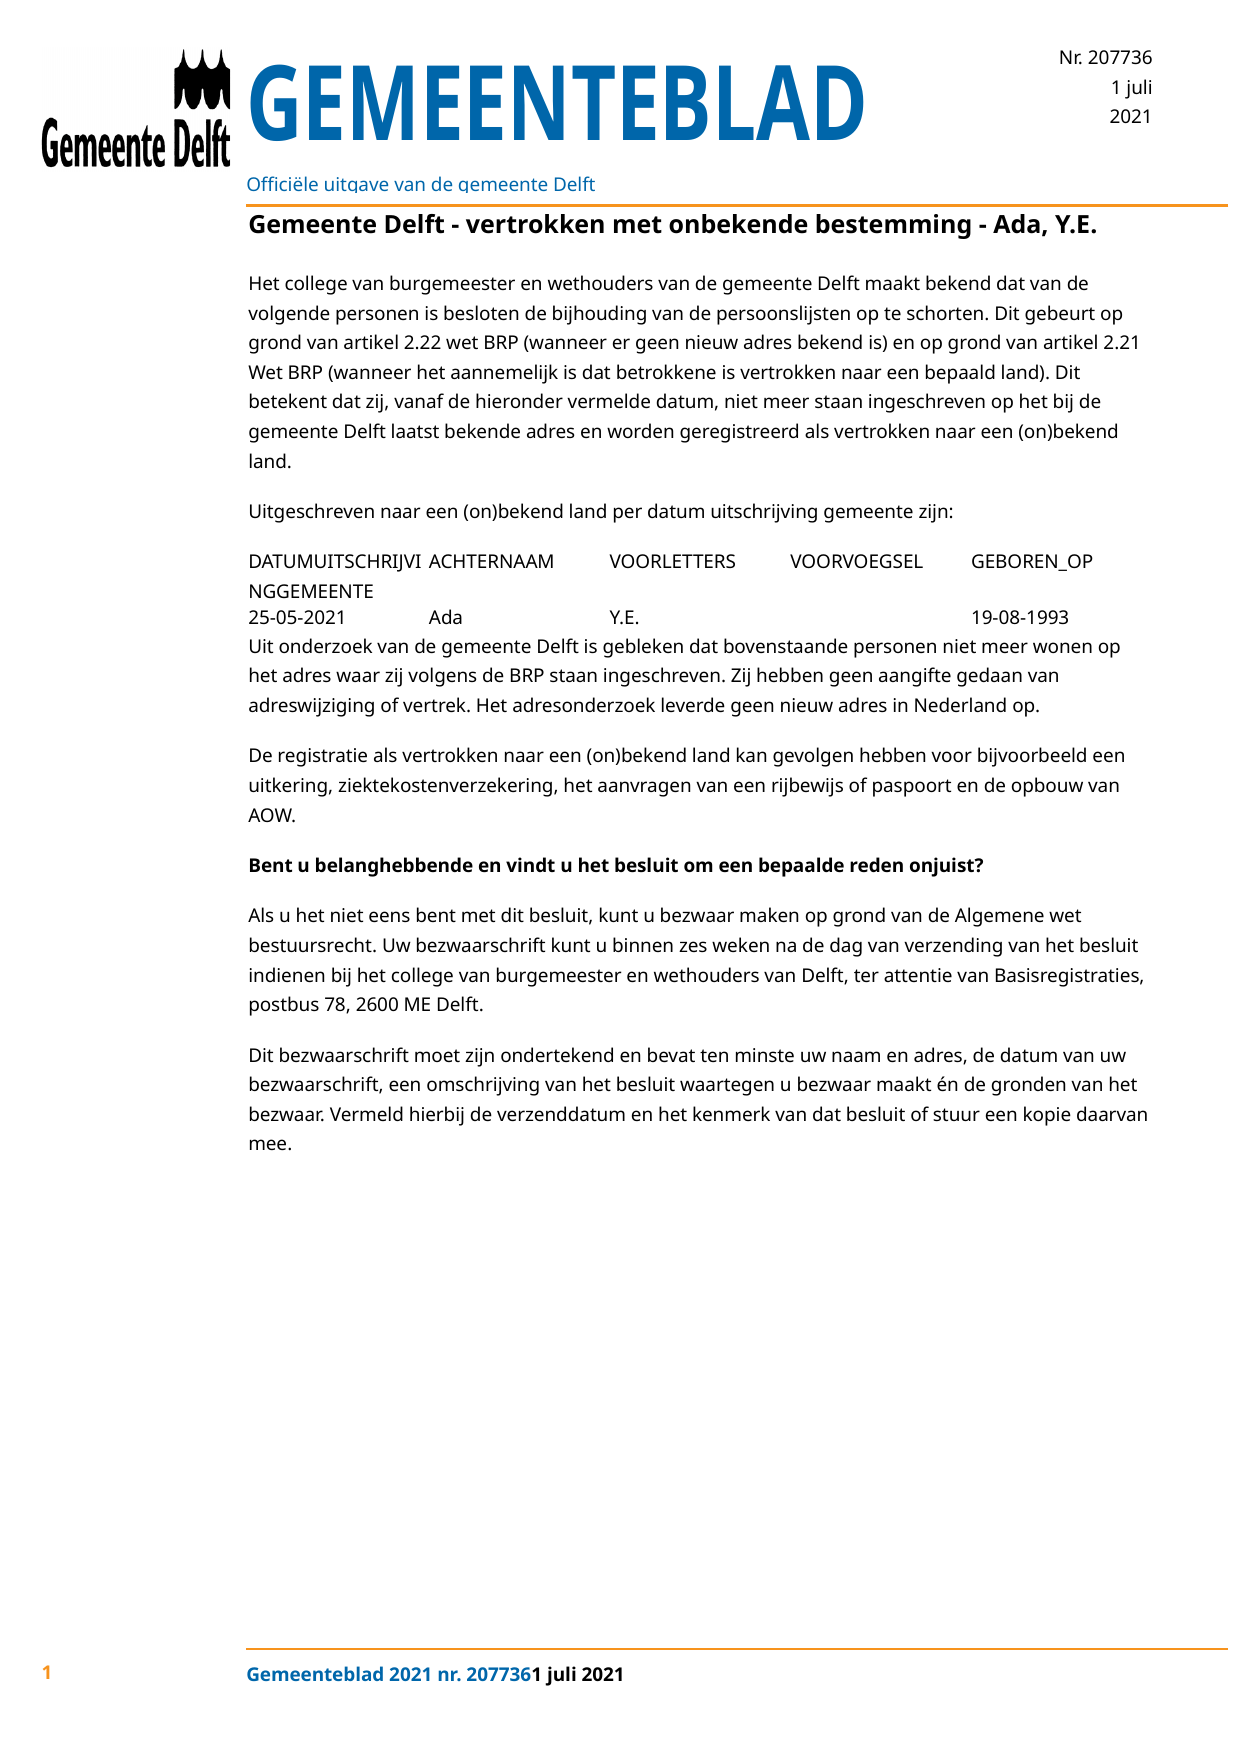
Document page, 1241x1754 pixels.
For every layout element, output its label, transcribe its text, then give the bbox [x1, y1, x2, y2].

table_header VOORLETTERS [609, 549, 790, 604]
table_header GEBOREN_OP [971, 549, 1152, 604]
text Het college van burgemeester en wethouders van de gemeente Delft maakt bekend dat van de volgende personen is besloten de bijhouding van de persoonslijsten op te schorten. Dit gebeurt op grond van artikel 2.22 wet BRP (wanneer er geen nieuw adres bekend is) en op grond van artikel 2.21 Wet BRP (wanneer het aannemelijk is dat betrokkene is vertrokken naar een bepaald land). Dit betekent dat zij, vanaf de hieronder vermelde datum, niet meer staan ingeschreven op het bij de gemeente Delft laatst bekende adres en worden geregistreerd als vertrokken naar een (on)bekend land. [248, 270, 1152, 473]
text De registratie als vertrokken naar een (on)bekend land kan gevolgen hebben voor bijvoorbeeld een uitkering, ziektekostenverzekering, het aanvragen van een rijbewijs of paspoort en de opbouw van AOW. [248, 743, 1152, 827]
table_cell 25-05-2021 [248, 604, 429, 630]
table_header VOORVOEGSEL [790, 549, 971, 604]
text Uitgeschreven naar een (on)bekend land per datum uitschrijving gemeente zijn: [248, 498, 1152, 524]
table_cell Y.E. [609, 604, 790, 630]
table_cell 19-08-1993 [971, 604, 1152, 630]
table_header ACHTERNAAM [429, 549, 609, 604]
picture [41, 47, 231, 172]
table_cell Ada [429, 604, 609, 630]
text Als u het niet eens bent met dit besluit, kunt u bezwaar maken op grond van de Algemene wet bestuursrecht. Uw bezwaarschrift kunt u binnen zes weken na de dag van verzending van het besluit indienen bij het college van burgemeester en wethouders van Delft, ter attentie van Basisregistraties, postbus 78, 2600 ME Delft. [248, 903, 1152, 1017]
text Uit onderzoek van de gemeente Delft is gebleken dat bovenstaande personen niet meer wonen op het adres waar zij volgens de BRP staan ingeschreven. Zij hebben geen aangifte gedaan van adreswijziging of vertrek. Het adresonderzoek leverde geen nieuw adres in Nederland op. [248, 633, 1152, 718]
text Gemeente Delft - vertrokken met onbekende bestemming - Ada, Y.E. [248, 207, 1152, 241]
text Dit bezwaarschrift moet zijn ondertekend en bevat ten minste uw naam en adres, de datum van uw bezwaarschrift, een omschrijving van het besluit waartegen u bezwaar maakt én de gronden van het bezwaar. Vermeld hierbij de verzenddatum en het kenmerk van dat besluit of stuur een kopie daarvan mee. [248, 1042, 1152, 1156]
table_header DATUMUITSCHRIJVINGGEMEENTE [248, 549, 429, 604]
table_cell [790, 604, 971, 630]
text Bent u belanghebbende en vindt u het besluit om een bepaalde reden onjuist? [248, 852, 1152, 878]
